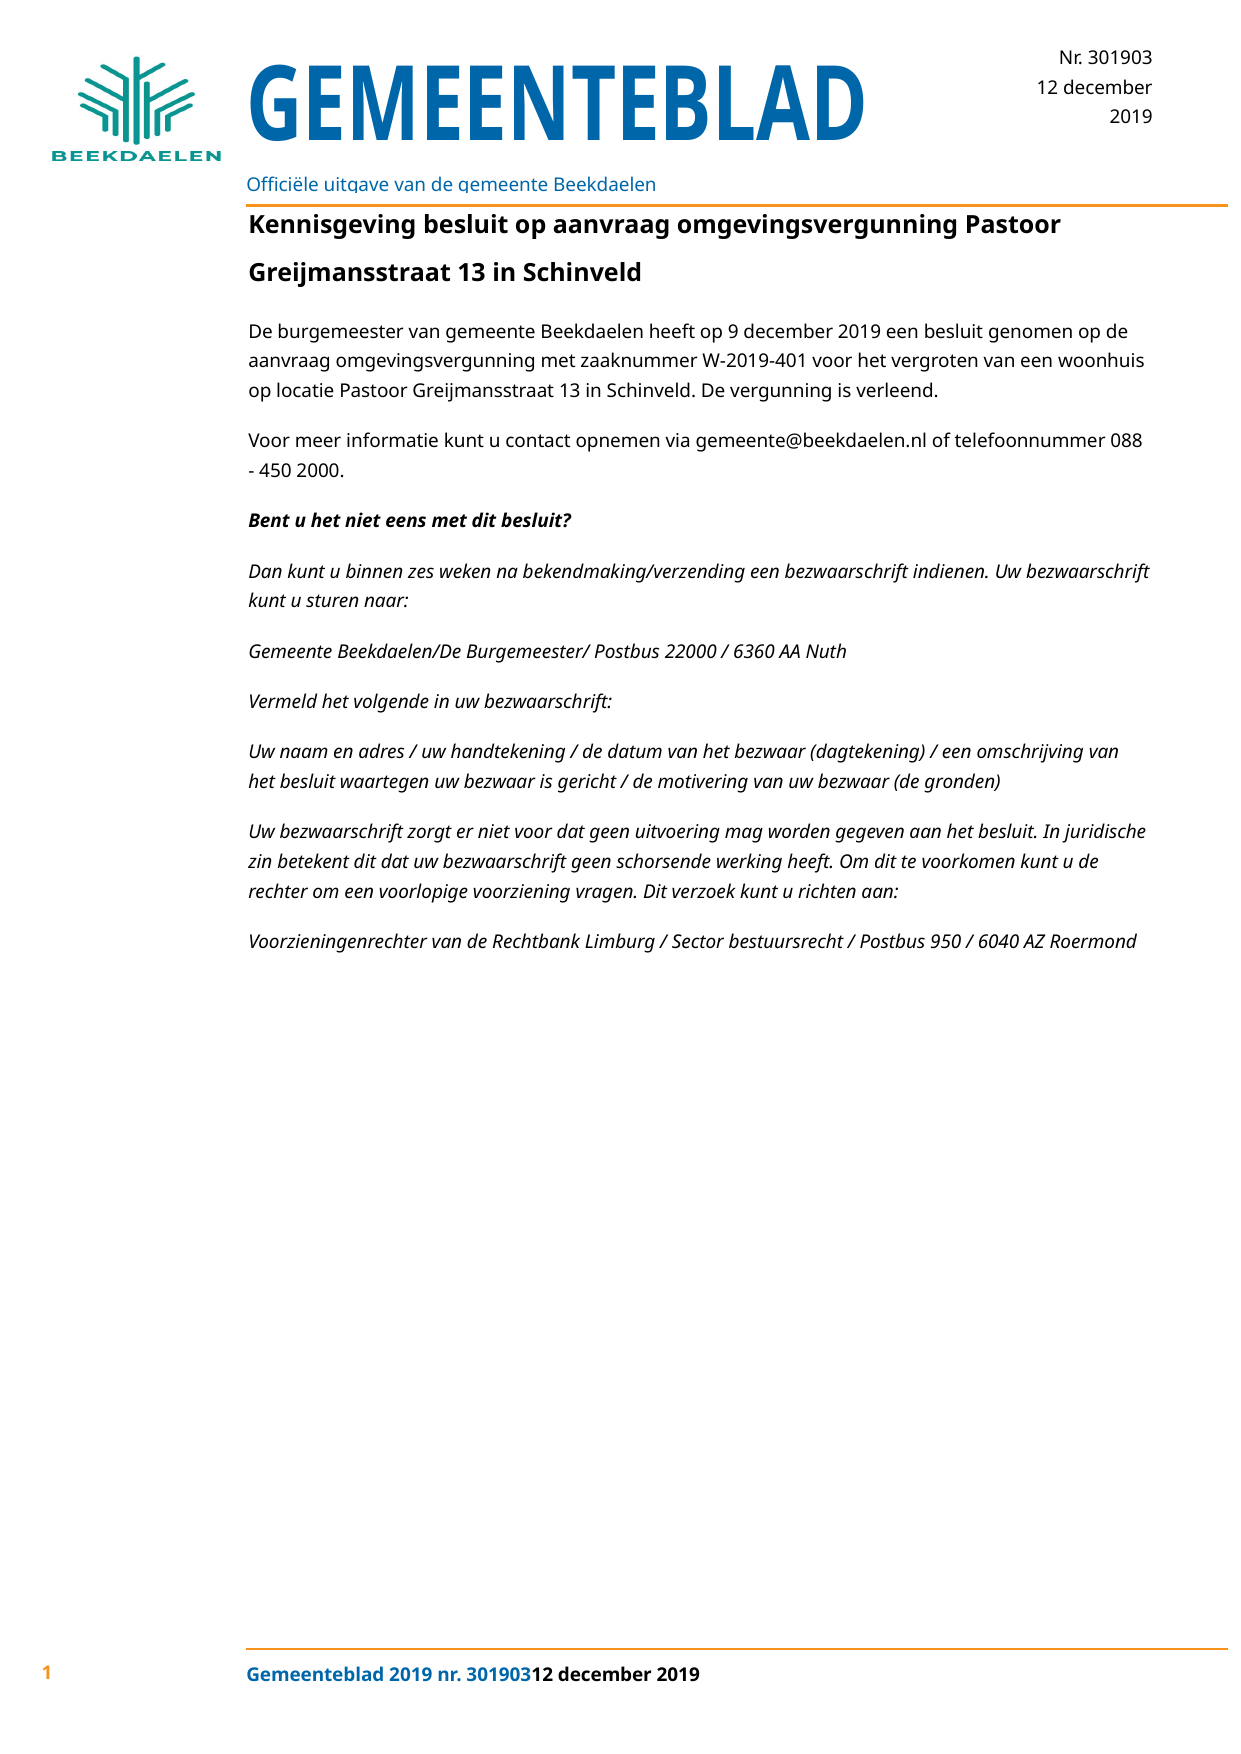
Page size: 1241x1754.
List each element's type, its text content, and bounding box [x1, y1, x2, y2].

text Bent u het niet eens met dit besluit? [248, 507, 1152, 533]
text Voorzieningenrechter van de Rechtbank Limburg / Sector bestuursrecht / Postbus 950 / 6040 AZ Roermond [248, 928, 1152, 954]
text Dan kunt u binnen zes weken na bekendmaking/verzending een bezwaarschrift indienen. Uw bezwaarschrift kunt u sturen naar: [248, 558, 1152, 613]
text Uw bezwaarschrift zorgt er niet voor dat geen uitvoering mag worden gegeven aan het besluit. In juridische zin betekent dit dat uw bezwaarschrift geen schorsende werking heeft. Om dit te voorkomen kunt u de rechter om een voorlopige voorziening vragen. Dit verzoek kunt u richten aan: [248, 819, 1152, 904]
text De burgemeester van gemeente Beekdaelen heeft op 9 december 2019 een besluit genomen op de aanvraag omgevingsvergunning met zaaknummer W-2019-401 voor het vergroten van een woonhuis op locatie Pastoor Greijmansstraat 13 in Schinveld. De vergunning is verleend. [248, 318, 1152, 403]
text Voor meer informatie kunt u contact opnemen via gemeente@beekdaelen.nl of telefoonnummer 088 - 450 2000. [248, 427, 1152, 483]
text Gemeente Beekdaelen/De Burgemeester/ Postbus 22000 / 6360 AA Nuth [248, 638, 1152, 664]
text Uw naam en adres / uw handtekening / de datum van het bezwaar (dagtekening) / een omschrijving van het besluit waartegen uw bezwaar is gericht / de motivering van uw bezwaar (de gronden) [248, 739, 1152, 794]
picture [41, 47, 231, 172]
text Kennisgeving besluit op aanvraag omgevingsvergunning Pastoor Greijmansstraat 13 in Schinveld [248, 207, 1152, 288]
text Vermeld het volgende in uw bezwaarschrift: [248, 688, 1152, 714]
